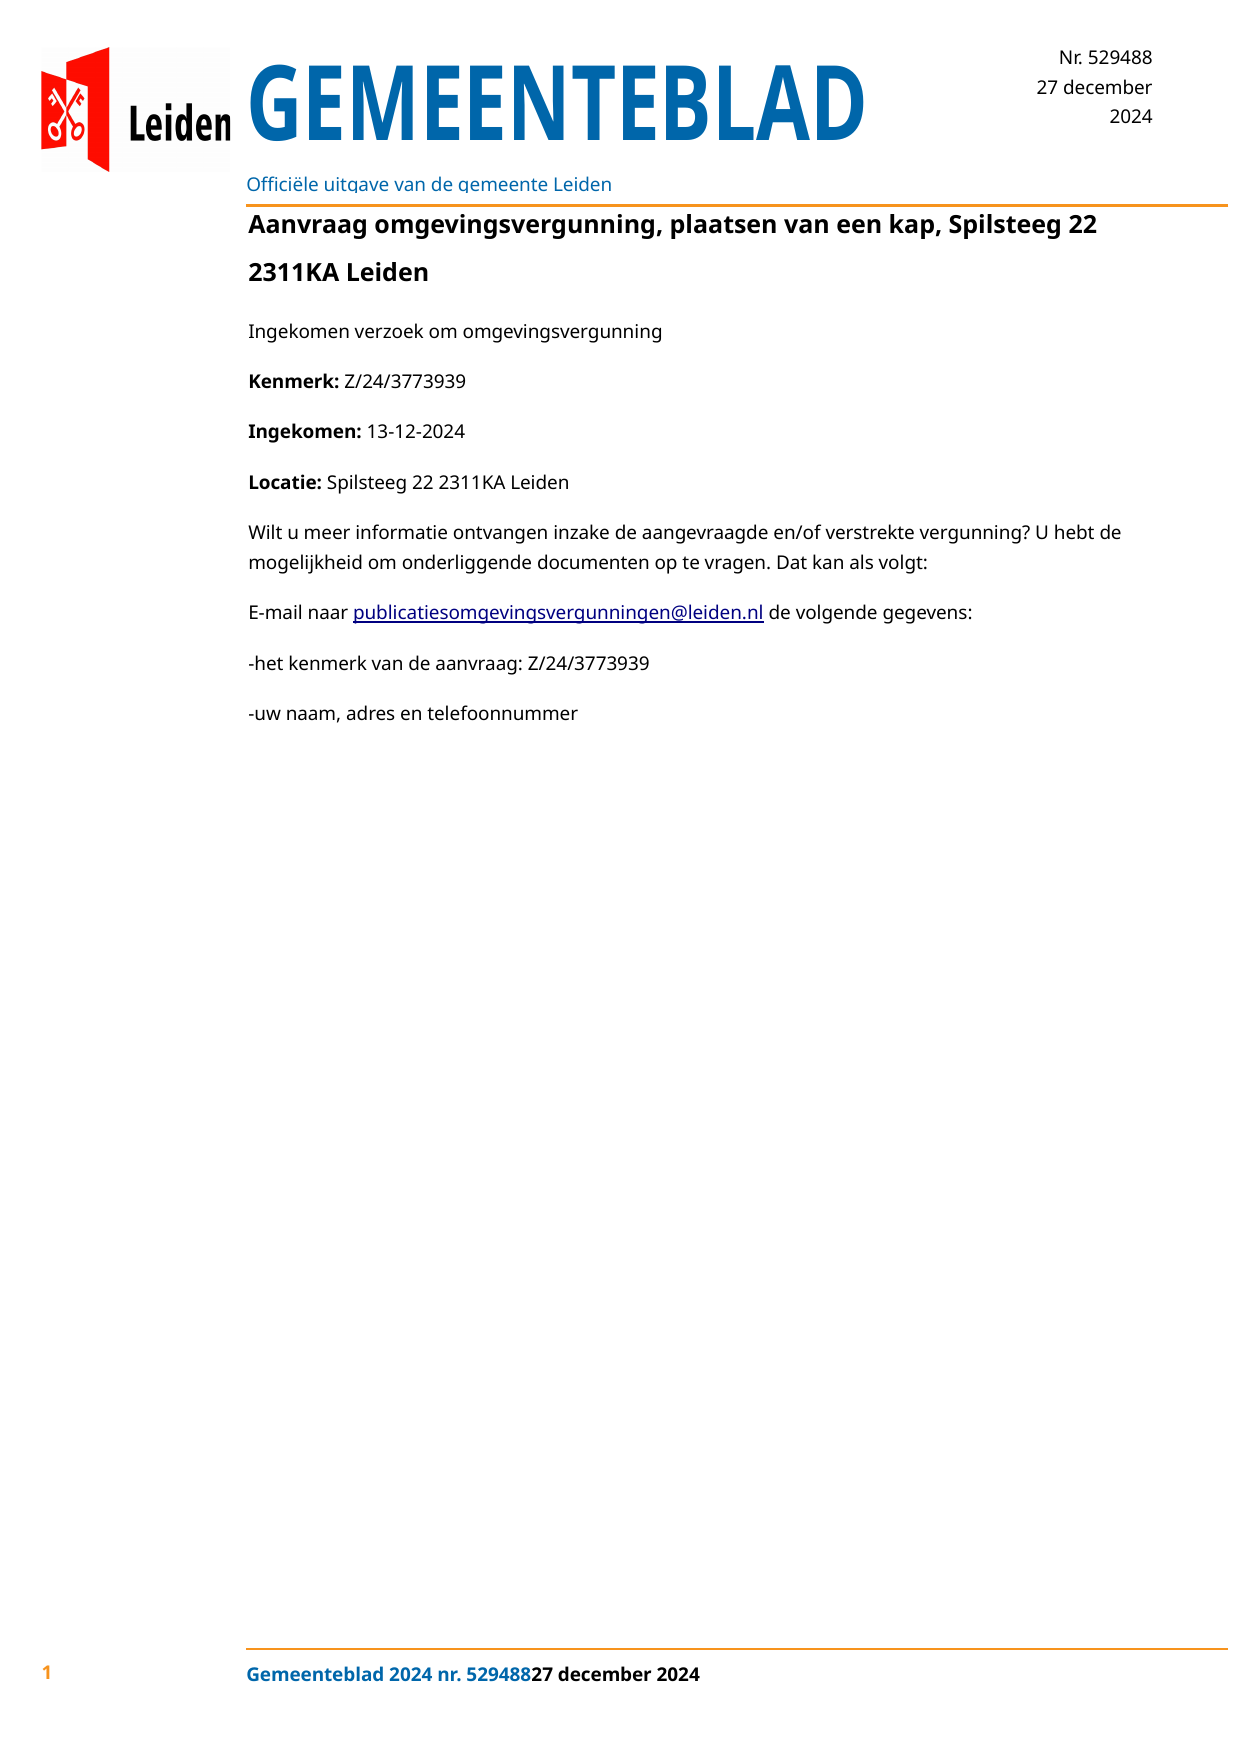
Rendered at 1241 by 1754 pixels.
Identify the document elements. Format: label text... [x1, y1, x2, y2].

text Kenmerk: Z/24/3773939 [248, 368, 1152, 394]
text Wilt u meer informatie ontvangen inzake de aangevraagde en/of verstrekte vergunning? U hebt de mogelijkheid om onderliggende documenten op te vragen. Dat kan als volgt: [248, 519, 1152, 575]
picture [41, 47, 231, 172]
text -het kenmerk van de aanvraag: Z/24/3773939 [248, 650, 1152, 676]
text E-mail naar publicatiesomgevingsvergunningen@leiden.nl de volgende gegevens: [248, 599, 1152, 625]
text Locatie: Spilsteeg 22 2311KA Leiden [248, 469, 1152, 495]
text Ingekomen: 13-12-2024 [248, 419, 1152, 444]
text Aanvraag omgevingsvergunning, plaatsen van een kap, Spilsteeg 22 2311KA Leiden [248, 207, 1152, 288]
text Ingekomen verzoek om omgevingsvergunning [248, 318, 1152, 344]
text -uw naam, adres en telefoonnummer [248, 700, 1152, 726]
